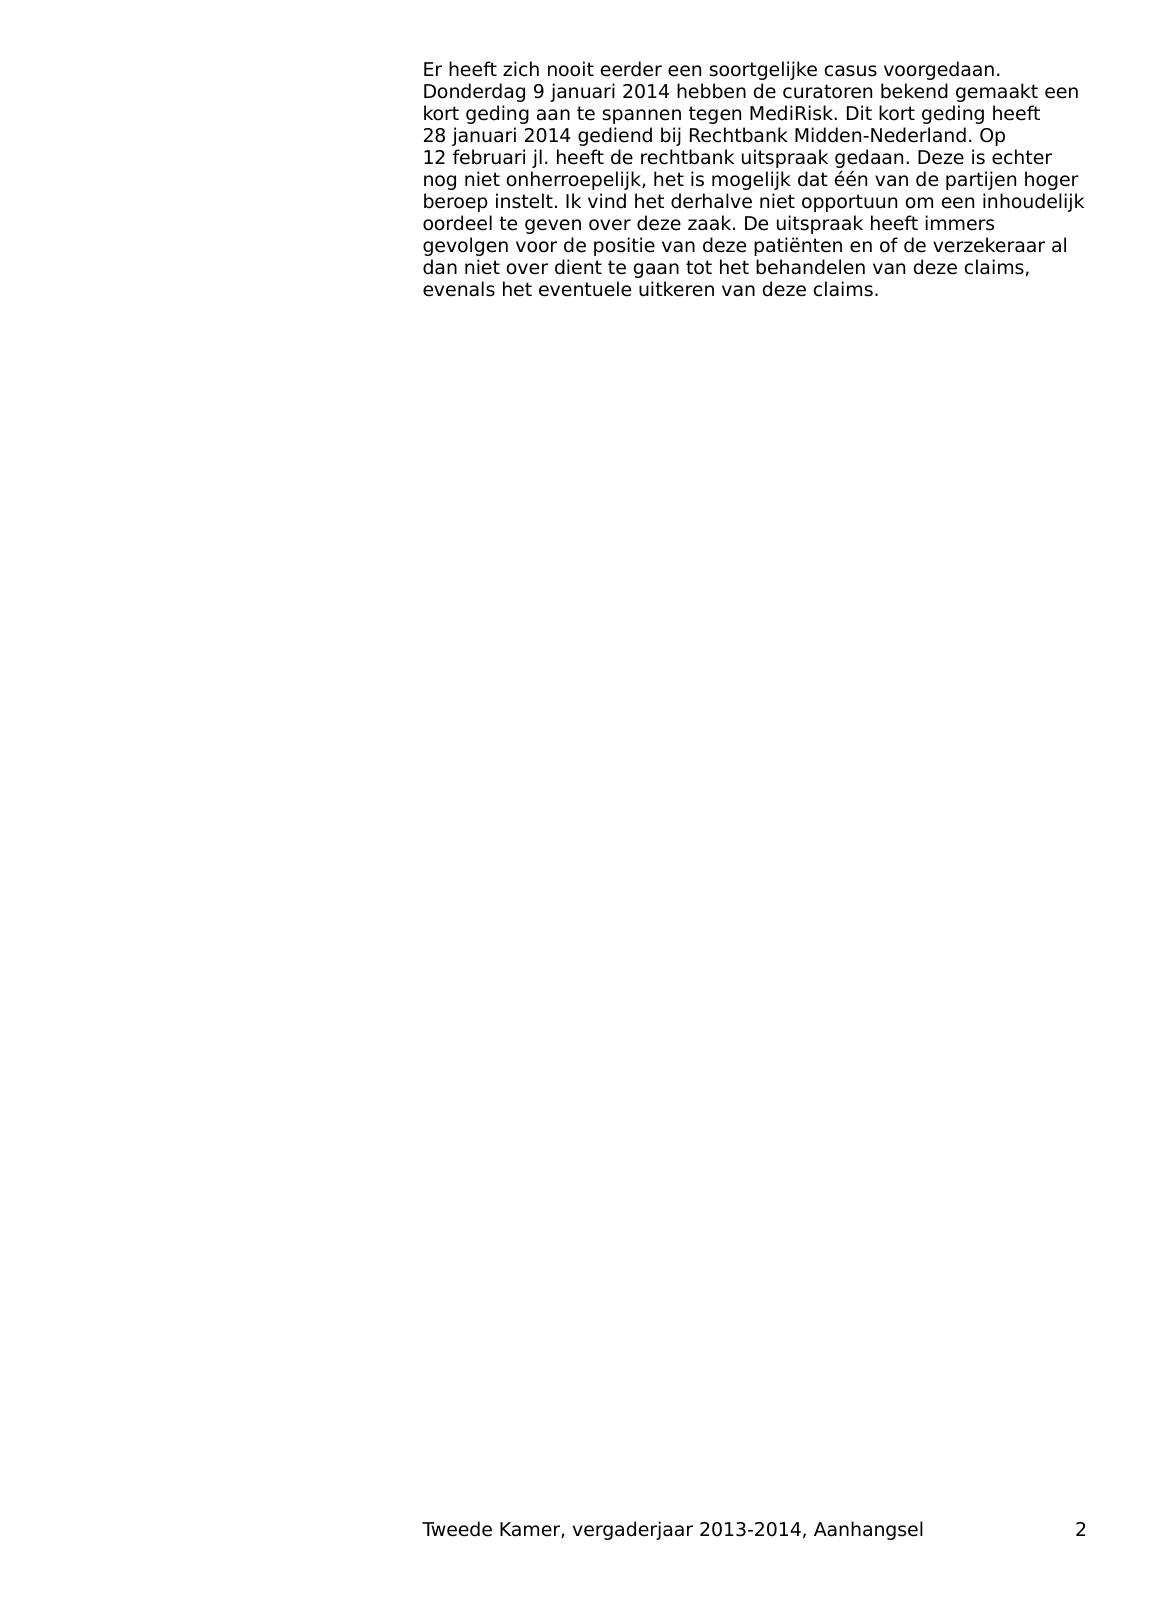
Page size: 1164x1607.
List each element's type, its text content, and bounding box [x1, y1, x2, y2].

text Er heeft zich nooit eerder een soortgelijke casus voorgedaan. Donderdag 9 januari 2014 hebben de curatoren bekend gemaakt een kort geding aan te spannen tegen MediRisk. Dit kort geding heeft 28 januari 2014 gediend bij Rechtbank Midden-Nederland. Op 12 februari jl. heeft de rechtbank uitspraak gedaan. Deze is echter nog niet onherroepelijk, het is mogelijk dat één van de partijen hoger beroep instelt. Ik vind het derhalve niet opportuun om een inhoudelijk oordeel te geven over deze zaak. De uitspraak heeft immers gevolgen voor de positie van deze patiënten en of de verzekeraar al dan niet over dient te gaan tot het behandelen van deze claims, evenals het eventuele uitkeren van deze claims. [422, 59, 1087, 301]
